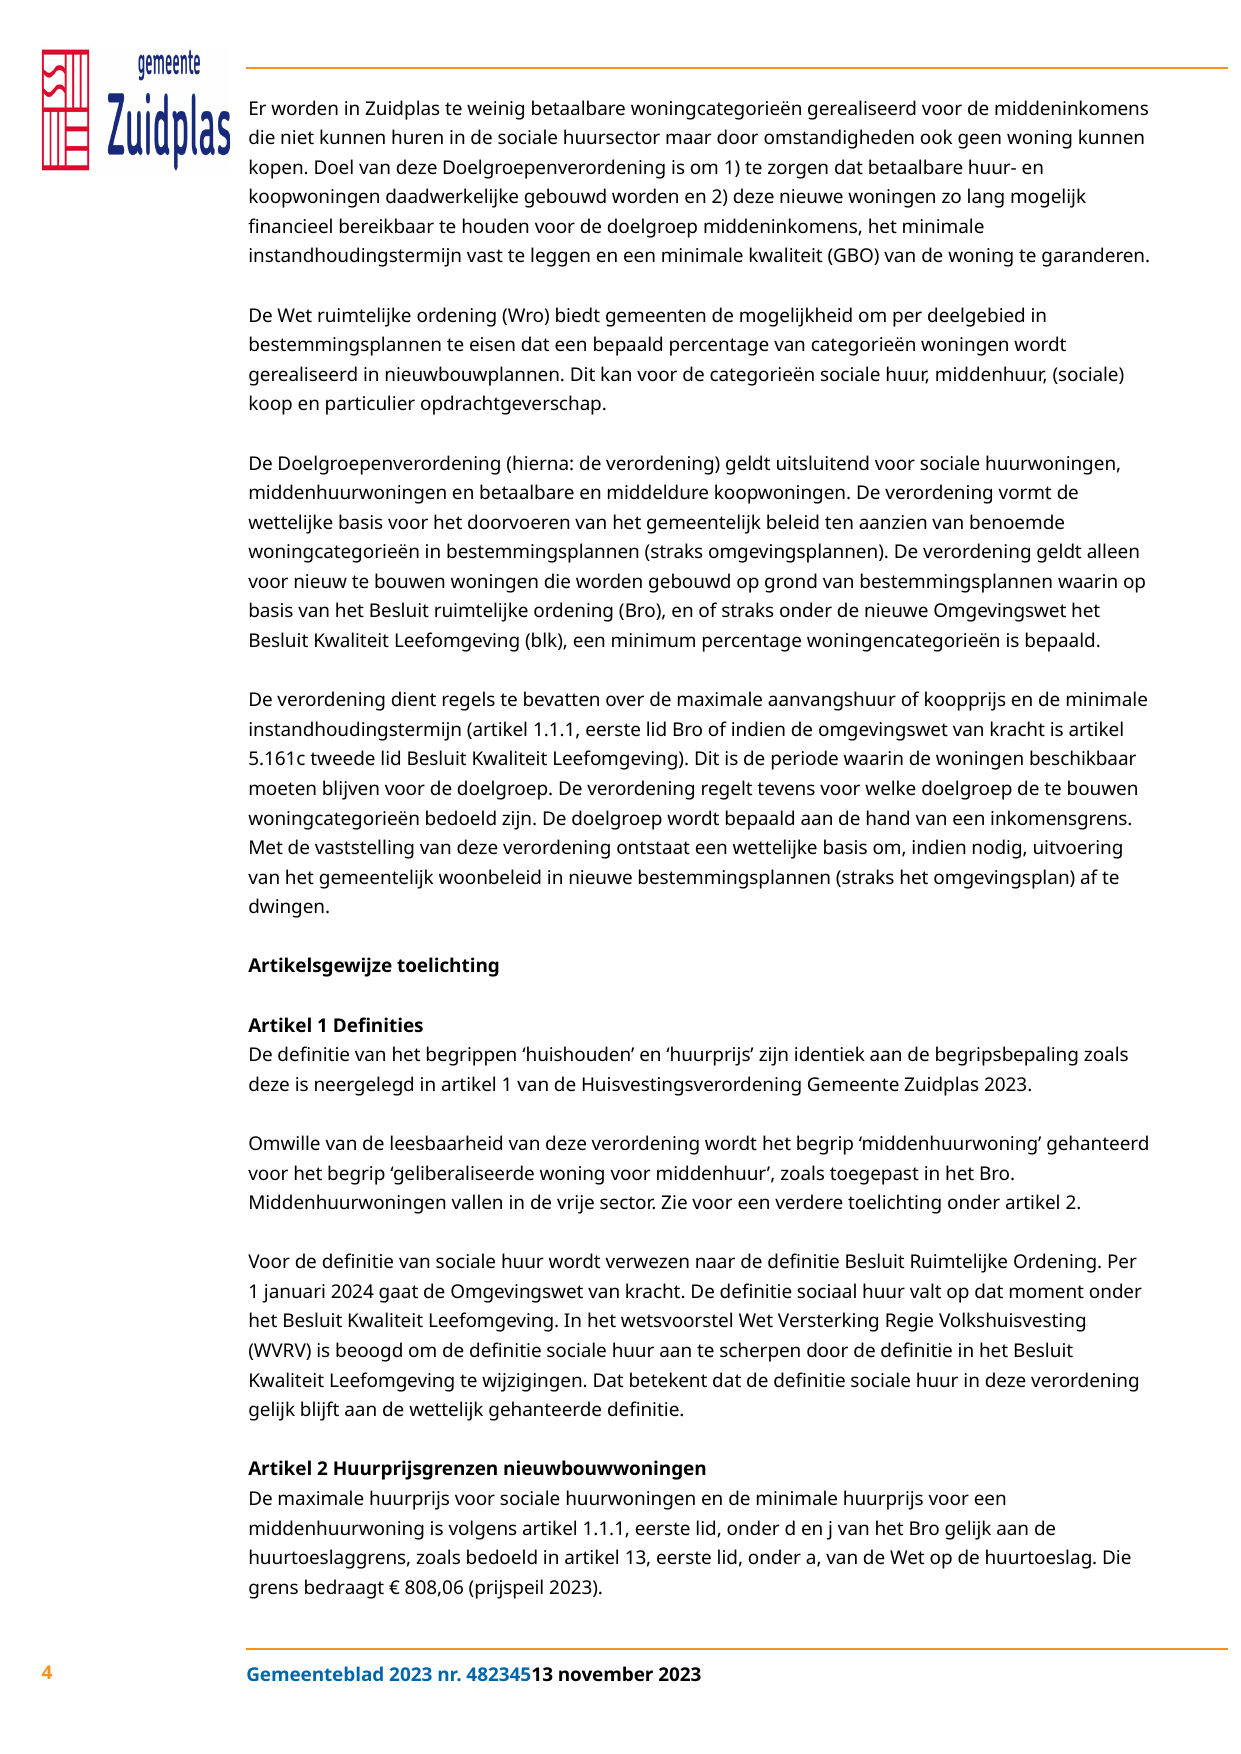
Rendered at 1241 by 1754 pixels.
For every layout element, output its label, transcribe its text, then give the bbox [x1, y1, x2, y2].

picture [41, 47, 231, 172]
text De verordening dient regels te bevatten over de maximale aanvangshuur of koopprijs en de minimale instandhoudingstermijn (artikel 1.1.1, eerste lid Bro of indien de omgevingswet van kracht is artikel 5.161c tweede lid Besluit Kwaliteit Leefomgeving). Dit is de periode waarin de woningen beschikbaar moeten blijven voor de doelgroep. De verordening regelt tevens voor welke doelgroep de te bouwen woningcategorieën bedoeld zijn. De doelgroep wordt bepaald aan de hand van een inkomensgrens. Met de vaststelling van deze verordening ontstaat een wettelijke basis om, indien nodig, uitvoering van het gemeentelijk woonbeleid in nieuwe bestemmingsplannen (straks het omgevingsplan) af te dwingen. [248, 686, 1152, 919]
text De Wet ruimtelijke ordening (Wro) biedt gemeenten de mogelijkheid om per deelgebied in bestemmingsplannen te eisen dat een bepaald percentage van categorieën woningen wordt gerealiseerd in nieuwbouwplannen. Dit kan voor de categorieën sociale huur, middenhuur, (sociale) koop en particulier opdrachtgeverschap. [248, 302, 1152, 416]
text De definitie van het begrippen ‘huishouden’ en ‘huurprijs’ zijn identiek aan de begripsbepaling zoals deze is neergelegd in artikel 1 van de Huisvestingsverordening Gemeente Zuidplas 2023. [248, 1041, 1152, 1097]
text Artikel 1 Definities [248, 1012, 1152, 1038]
text Omwille van de leesbaarheid van deze verordening wordt het begrip ‘middenhuurwoning’ gehanteerd voor het begrip ‘geliberaliseerde woning voor middenhuur’, zoals toegepast in het Bro. Middenhuurwoningen vallen in de vrije sector. Zie voor een verdere toelichting onder artikel 2. [248, 1130, 1152, 1215]
text Er worden in Zuidplas te weinig betaalbare woningcategorieën gerealiseerd voor de middeninkomens die niet kunnen huren in de sociale huursector maar door omstandigheden ook geen woning kunnen kopen. Doel van deze Doelgroepenverordening is om 1) te zorgen dat betaalbare huur- en koopwoningen daadwerkelijke gebouwd worden en 2) deze nieuwe woningen zo lang mogelijk financieel bereikbaar te houden voor de doelgroep middeninkomens, het minimale instandhoudingstermijn vast te leggen en een minimale kwaliteit (GBO) van de woning te garanderen. [248, 95, 1152, 268]
text De maximale huurprijs voor sociale huurwoningen en de minimale huurprijs voor een middenhuurwoning is volgens artikel 1.1.1, eerste lid, onder d en j van het Bro gelijk aan de huurtoeslaggrens, zoals bedoeld in artikel 13, eerste lid, onder a, van de Wet op de huurtoeslag. Die grens bedraagt € 808,06 (prijspeil 2023). [248, 1485, 1152, 1600]
text Artikelsgewijze toelichting [248, 953, 1152, 978]
text De Doelgroepenverordening (hierna: de verordening) geldt uitsluitend voor sociale huurwoningen, middenhuurwoningen en betaalbare en middeldure koopwoningen. De verordening vormt de wettelijke basis voor het doorvoeren van het gemeentelijk beleid ten aanzien van benoemde woningcategorieën in bestemmingsplannen (straks omgevingsplannen). De verordening geldt alleen voor nieuw te bouwen woningen die worden gebouwd op grond van bestemmingsplannen waarin op basis van het Besluit ruimtelijke ordening (Bro), en of straks onder de nieuwe Omgevingswet het Besluit Kwaliteit Leefomgeving (blk), een minimum percentage woningencategorieën is bepaald. [248, 450, 1152, 653]
text Artikel 2 Huurprijsgrenzen nieuwbouwwoningen [248, 1456, 1152, 1481]
text Voor de definitie van sociale huur wordt verwezen naar de definitie Besluit Ruimtelijke Ordening. Per 1 januari 2024 gaat de Omgevingswet van kracht. De definitie sociaal huur valt op dat moment onder het Besluit Kwaliteit Leefomgeving. In het wetsvoorstel Wet Versterking Regie Volkshuisvesting (WVRV) is beoogd om de definitie sociale huur aan te scherpen door de definitie in het Besluit Kwaliteit Leefomgeving te wijzigingen. Dat betekent dat de definitie sociale huur in deze verordening gelijk blijft aan de wettelijk gehanteerde definitie. [248, 1248, 1152, 1422]
